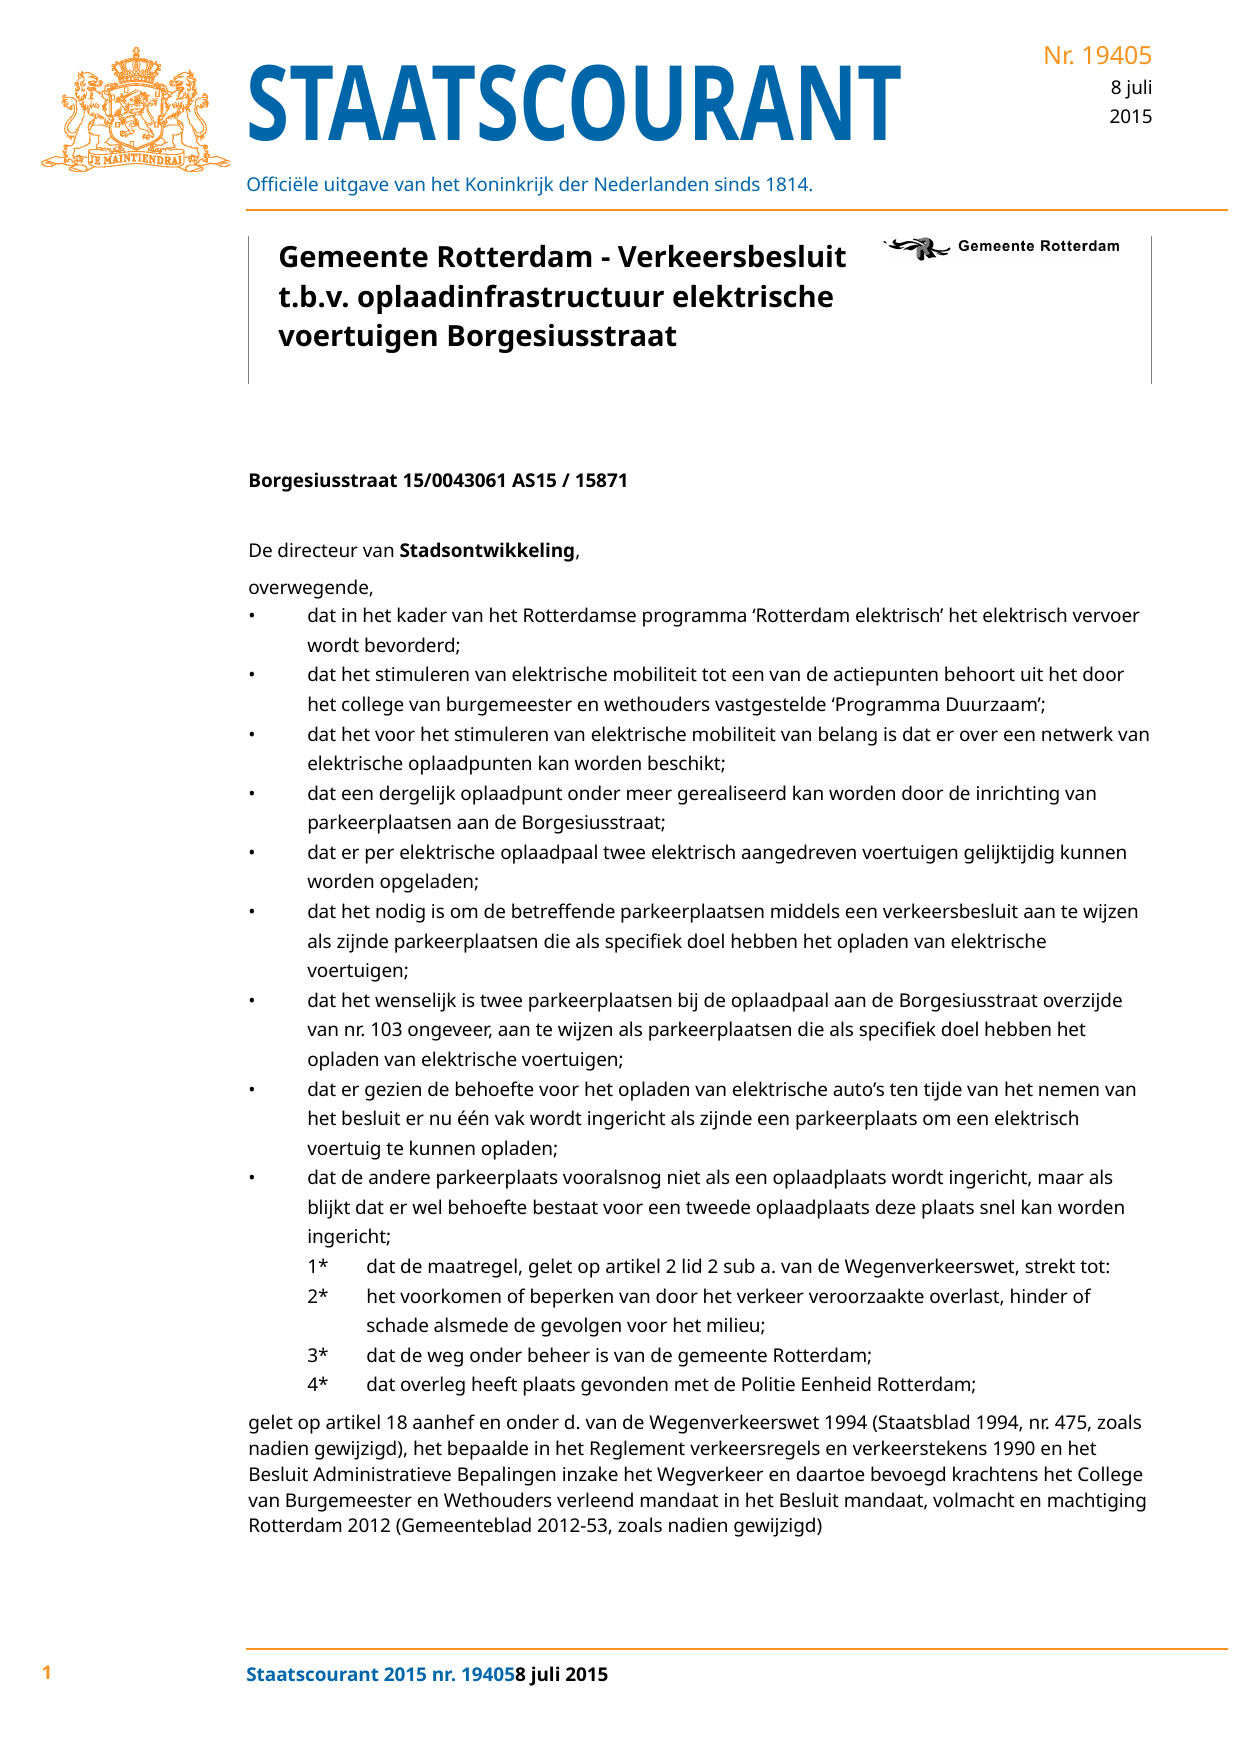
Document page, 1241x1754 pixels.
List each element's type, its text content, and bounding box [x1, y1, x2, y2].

text Borgesiusstraat 15/0043061 AS15 / 15871 [248, 467, 1152, 492]
list dat er gezien de behoefte voor het opladen van elektrische auto’s ten tijde van het nemen van het besluit er nu één vak wordt ingericht als zijnde een parkeerplaats om een elektrisch voertuig te kunnen opladen; [248, 1076, 1152, 1161]
list het voorkomen of beperken van door het verkeer veroorzaakte overlast, hinder of schade alsmede de gevolgen voor het milieu; [307, 1283, 1152, 1338]
list dat in het kader van het Rotterdamse programma ‘Rotterdam elektrisch’ het elektrisch vervoer wordt bevorderd; [248, 602, 1152, 658]
list dat de weg onder beheer is van de gemeente Rotterdam; [307, 1342, 1152, 1368]
text overwegende, [248, 574, 1152, 600]
table_header Gemeente Rotterdam - Verkeersbesluit t.b.v. oplaadinfrastructuur elektrische voertuigen Borgesiusstraat [249, 236, 850, 384]
list dat een dergelijk oplaadpunt onder meer gerealiseerd kan worden door de inrichting van parkeerplaatsen aan de Borgesiusstraat; [248, 780, 1152, 835]
list dat overleg heeft plaats gevonden met de Politie Eenheid Rotterdam; [307, 1372, 1152, 1397]
text De directeur van Stadsontwikkeling, [248, 537, 1152, 563]
table_header [850, 236, 1151, 384]
list dat het nodig is om de betreffende parkeerplaatsen middels een verkeersbesluit aan te wijzen als zijnde parkeerplaatsen die als specifiek doel hebben het opladen van elektrische voertuigen; [248, 898, 1152, 983]
list dat het voor het stimuleren van elektrische mobiliteit van belang is dat er over een netwerk van elektrische oplaadpunten kan worden beschikt; [248, 721, 1152, 776]
picture [41, 47, 231, 172]
list dat de maatregel, gelet op artikel 2 lid 2 sub a. van de Wegenverkeerswet, strekt tot: [307, 1253, 1152, 1279]
text gelet op artikel 18 aanhef en onder d. van de Wegenverkeerswet 1994 (Staatsblad 1994, nr. 475, zoals nadien gewijzigd), het bepaalde in het Reglement verkeersregels en verkeerstekens 1990 en het Besluit Administratieve Bepalingen inzake het Wegverkeer en daartoe bevoegd krachtens het College van Burgemeester en Wethouders verleend mandaat in het Besluit mandaat, volmacht en machtiging Rotterdam 2012 (Gemeenteblad 2012-53, zoals nadien gewijzigd) [248, 1409, 1152, 1538]
list dat de andere parkeerplaats vooralsnog niet als een oplaadplaats wordt ingericht, maar als blijkt dat er wel behoefte bestaat voor een tweede oplaadplaats deze plaats snel kan worden ingericht; [248, 1164, 1152, 1249]
list dat er per elektrische oplaadpaal twee elektrisch aangedreven voertuigen gelijktijdig kunnen worden opgeladen; [248, 839, 1152, 894]
list dat het stimuleren van elektrische mobiliteit tot een van de actiepunten behoort uit het door het college van burgemeester en wethouders vastgestelde ‘Programma Duurzaam’; [248, 662, 1152, 717]
picture [882, 236, 1119, 261]
list dat het wenselijk is twee parkeerplaatsen bij de oplaadpaal aan de Borgesiusstraat overzijde van nr. 103 ongeveer, aan te wijzen als parkeerplaatsen die als specifiek doel hebben het opladen van elektrische voertuigen; [248, 987, 1152, 1072]
